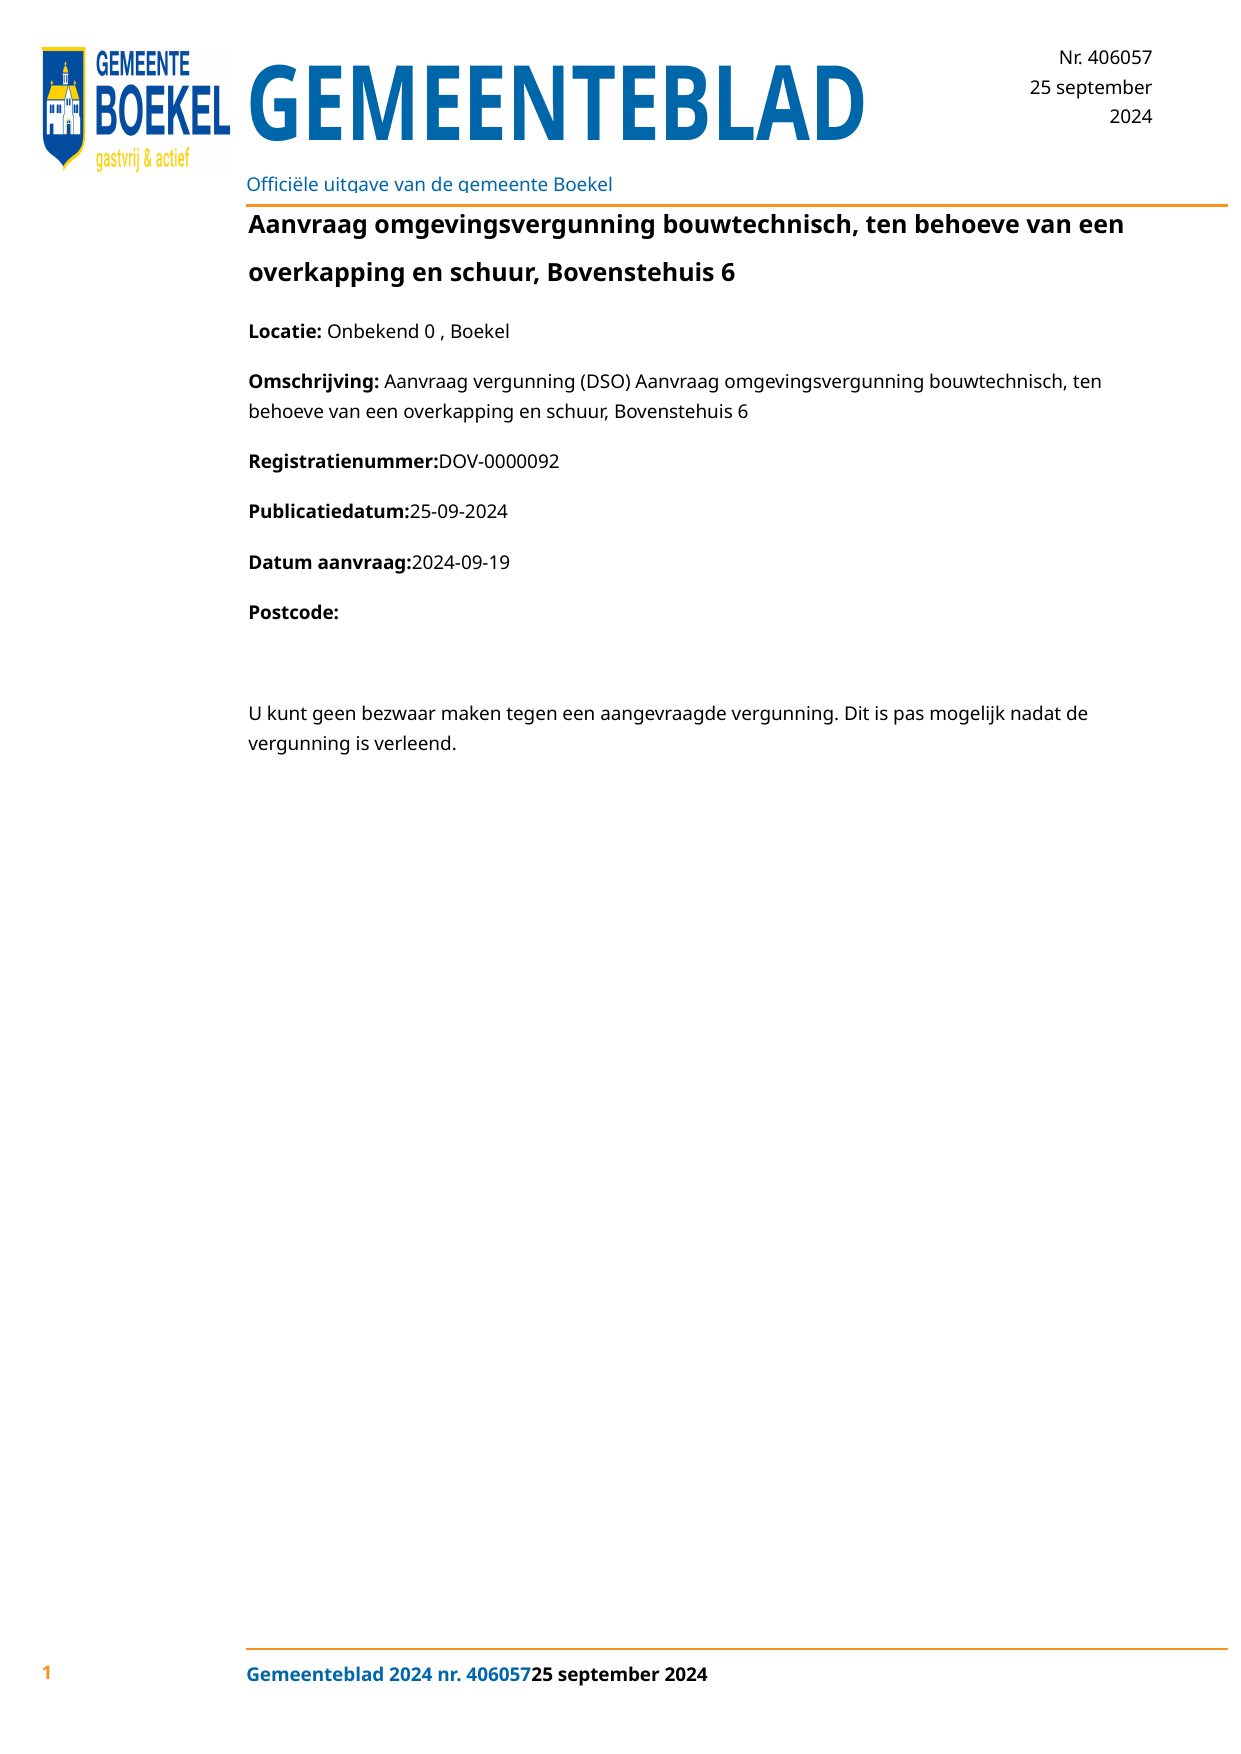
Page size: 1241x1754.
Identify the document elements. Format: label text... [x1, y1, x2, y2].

text U kunt geen bezwaar maken tegen een aangevraagde vergunning. Dit is pas mogelijk nadat de vergunning is verleend. [248, 700, 1152, 756]
text Registratienummer:DOV-0000092 [248, 448, 1152, 474]
text Aanvraag omgevingsvergunning bouwtechnisch, ten behoeve van een overkapping en schuur, Bovenstehuis 6 [248, 207, 1152, 288]
text Datum aanvraag:2024-09-19 [248, 549, 1152, 575]
text Postcode: [248, 599, 1152, 625]
text Omschrijving: Aanvraag vergunning (DSO) Aanvraag omgevingsvergunning bouwtechnisch, ten behoeve van een overkapping en schuur, Bovenstehuis 6 [248, 368, 1152, 424]
text Locatie: Onbekend 0 , Boekel [248, 318, 1152, 344]
picture [41, 47, 231, 172]
text Publicatiedatum:25-09-2024 [248, 499, 1152, 524]
